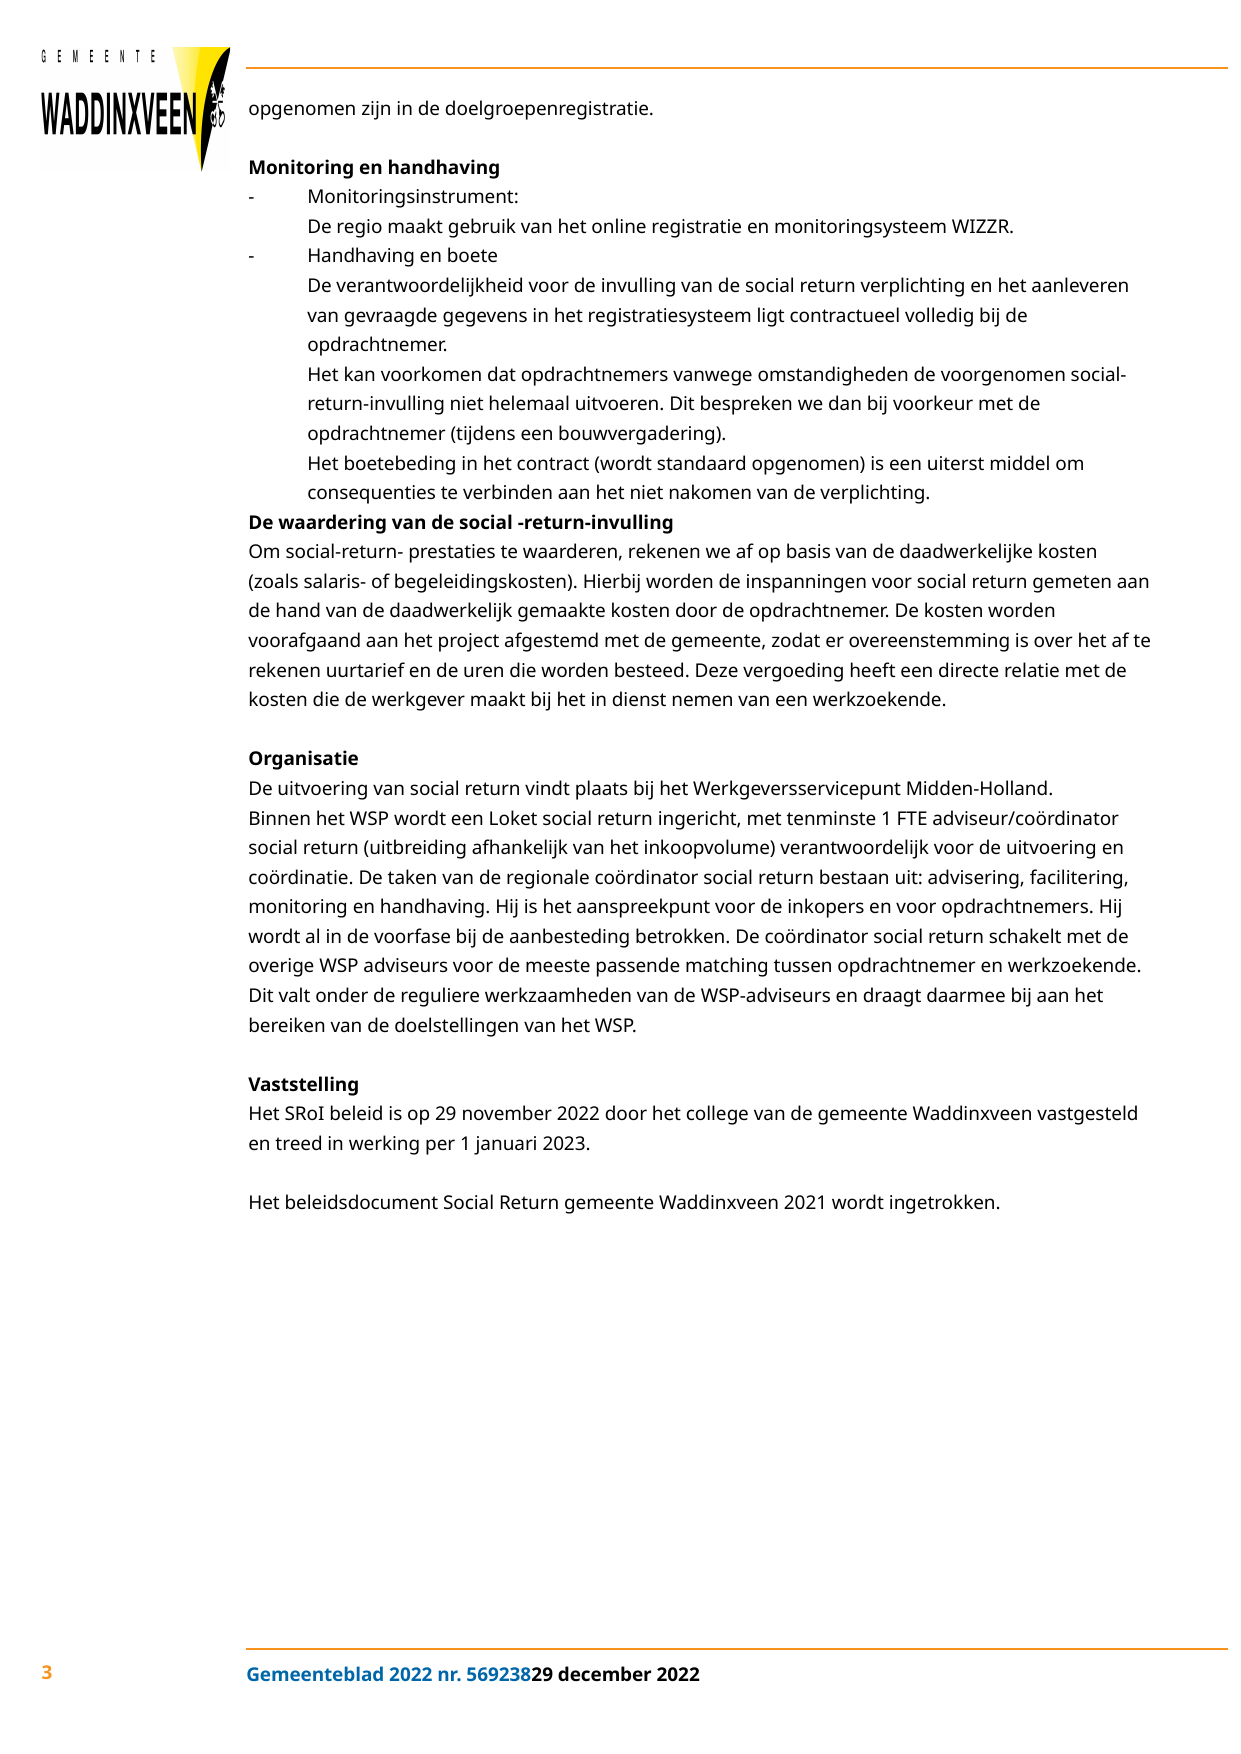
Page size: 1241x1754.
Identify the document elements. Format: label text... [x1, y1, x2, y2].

text Het SRoI beleid is op 29 november 2022 door het college van de gemeente Waddinxveen vastgesteld en treed in werking per 1 januari 2023. [248, 1101, 1152, 1156]
list Handhaving en boete [248, 243, 1152, 268]
list Monitoringsinstrument: [248, 183, 1152, 209]
text Monitoring en handhaving [248, 154, 1152, 180]
picture [41, 47, 231, 172]
list Het boetebeding in het contract (wordt standaard opgenomen) is een uiterst middel om consequenties te verbinden aan het niet nakomen van de verplichting. [248, 450, 1152, 505]
text Binnen het WSP wordt een Loket social return ingericht, met tenminste 1 FTE adviseur/coördinator social return (uitbreiding afhankelijk van het inkoopvolume) verantwoordelijk voor de uitvoering en coördinatie. De taken van de regionale coördinator social return bestaan uit: advisering, facilitering, monitoring en handhaving. Hij is het aanspreekpunt voor de inkopers en voor opdrachtnemers. Hij wordt al in de voorfase bij de aanbesteding betrokken. De coördinator social return schakelt met de overige WSP adviseurs voor de meeste passende matching tussen opdrachtnemer en werkzoekende. Dit valt onder de reguliere werkzaamheden van de WSP-adviseurs en draagt daarmee bij aan het bereiken van de doelstellingen van het WSP. [248, 805, 1152, 1038]
text Vaststelling [248, 1071, 1152, 1097]
list De verantwoordelijkheid voor de invulling van de social return verplichting en het aanleveren van gevraagde gegevens in het registratiesysteem ligt contractueel volledig bij de opdrachtnemer. [248, 272, 1152, 357]
text Het beleidsdocument Social Return gemeente Waddinxveen 2021 wordt ingetrokken. [248, 1189, 1152, 1215]
text De uitvoering van social return vindt plaats bij het Werkgeversservicepunt Midden-Holland. [248, 775, 1152, 801]
text De waardering van de social -return-invulling [248, 509, 1152, 535]
text Om social-return- prestaties te waarderen, rekenen we af op basis van de daadwerkelijke kosten (zoals salaris- of begeleidingskosten). Hierbij worden de inspanningen voor social return gemeten aan de hand van de daadwerkelijk gemaakte kosten door de opdrachtnemer. De kosten worden voorafgaand aan het project afgestemd met de gemeente, zodat er overeenstemming is over het af te rekenen uurtarief en de uren die worden besteed. Deze vergoeding heeft een directe relatie met de kosten die de werkgever maakt bij het in dienst nemen van een werkzoekende. [248, 538, 1152, 712]
text Organisatie [248, 746, 1152, 771]
list De regio maakt gebruik van het online registratie en monitoringsysteem WIZZR. [248, 213, 1152, 239]
list Het kan voorkomen dat opdrachtnemers vanwege omstandigheden de voorgenomen social-return-invulling niet helemaal uitvoeren. Dit bespreken we dan bij voorkeur met de opdrachtnemer (tijdens een bouwvergadering). [248, 361, 1152, 446]
text opgenomen zijn in de doelgroepenregistratie. [248, 95, 1152, 121]
